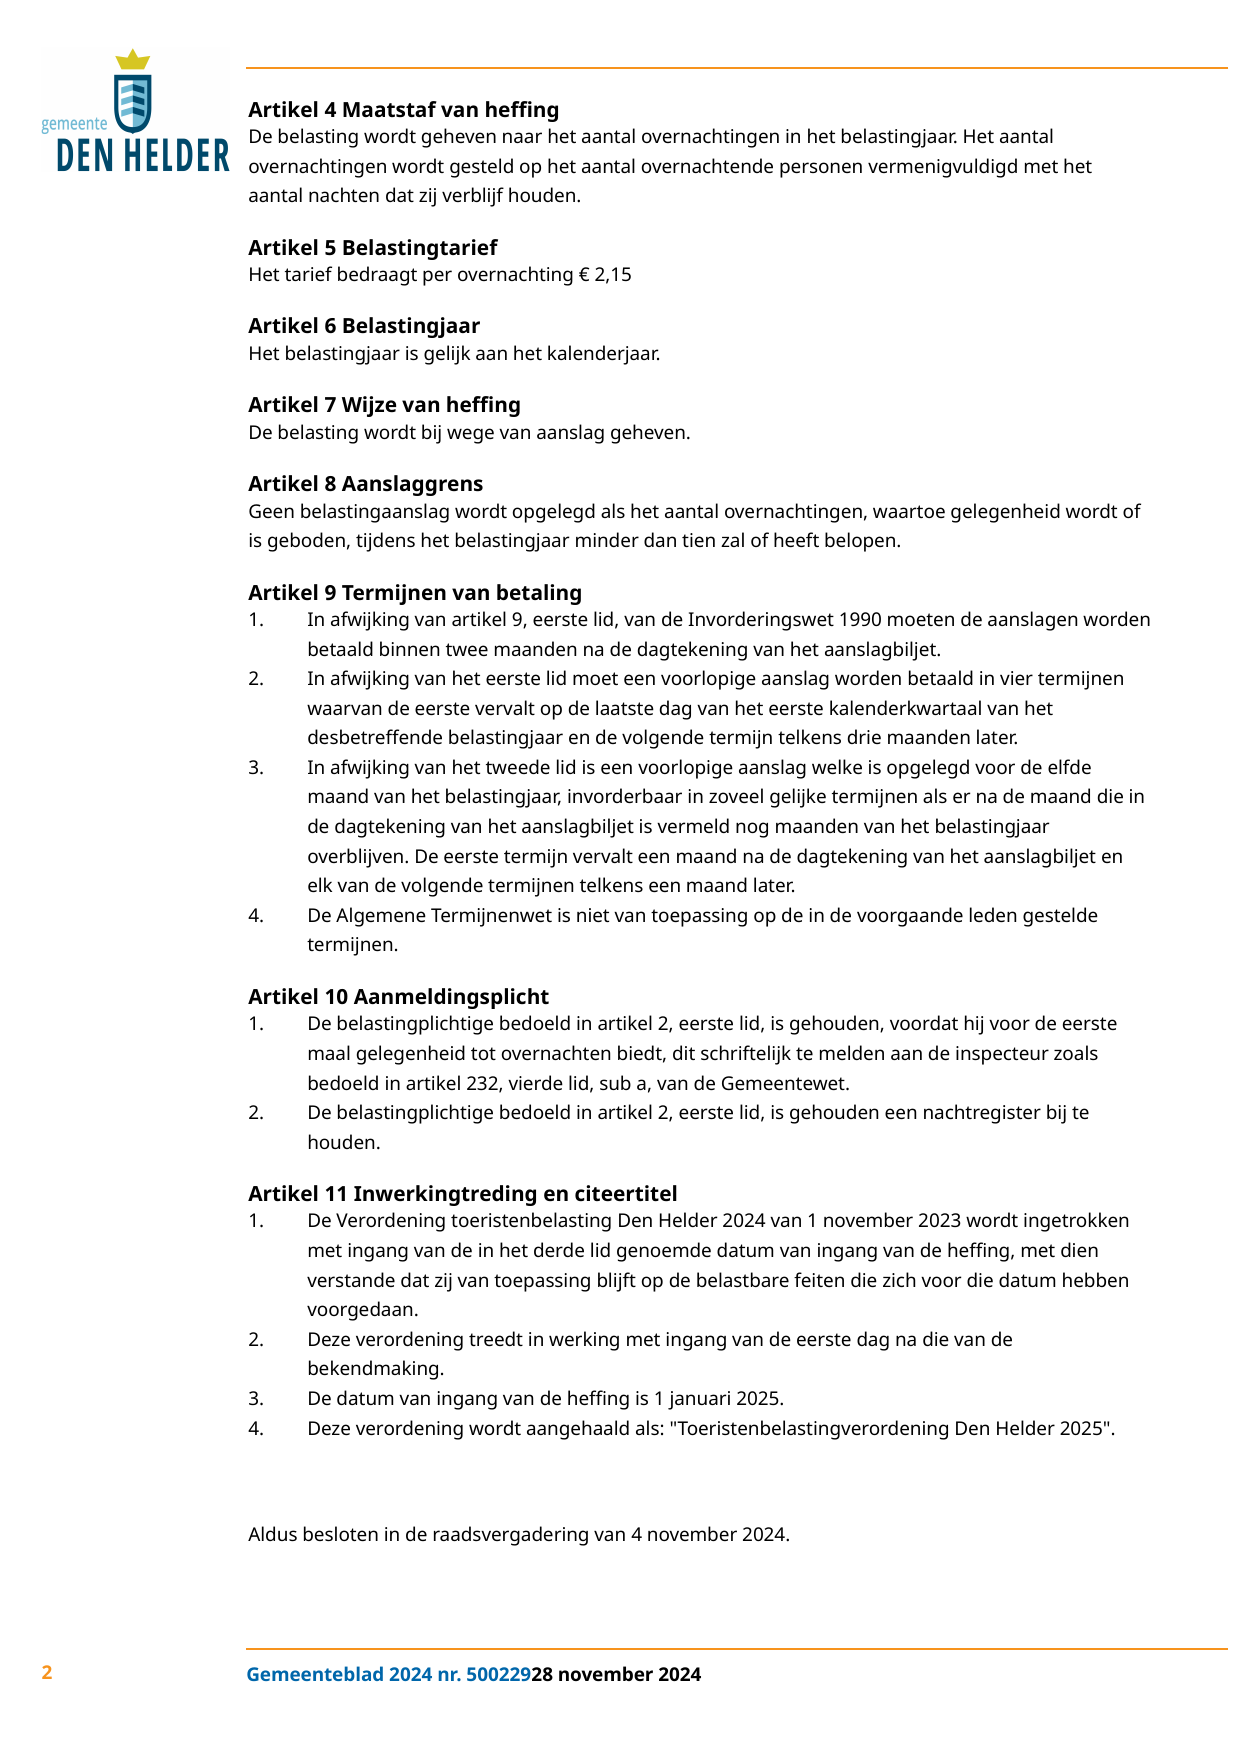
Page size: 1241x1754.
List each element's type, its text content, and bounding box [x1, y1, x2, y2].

text De belasting wordt bij wege van aanslag geheven. [248, 419, 1152, 445]
text Artikel 4 Maatstaf van heffing [248, 95, 1152, 123]
list De Algemene Termijnenwet is niet van toepassing op de in de voorgaande leden gestelde termijnen. [248, 902, 1152, 957]
text Artikel 5 Belastingtarief [248, 233, 1152, 261]
list In afwijking van artikel 9, eerste lid, van de Invorderingswet 1990 moeten de aanslagen worden betaald binnen twee maanden na de dagtekening van het aanslagbiljet. [248, 606, 1152, 662]
text Artikel 10 Aanmeldingsplicht [248, 982, 1152, 1011]
picture [41, 47, 231, 172]
text Geen belastingaanslag wordt opgelegd als het aantal overnachtingen, waartoe gelegenheid wordt of is geboden, tijdens het belastingjaar minder dan tien zal of heeft belopen. [248, 498, 1152, 553]
list De datum van ingang van de heffing is 1 januari 2025. [248, 1385, 1152, 1411]
list In afwijking van het tweede lid is een voorlopige aanslag welke is opgelegd voor de elfde maand van het belastingjaar, invorderbaar in zoveel gelijke termijnen als er na de maand die in de dagtekening van het aanslagbiljet is vermeld nog maanden van het belastingjaar overblijven. De eerste termijn vervalt een maand na de dagtekening van het aanslagbiljet en elk van de volgende termijnen telkens een maand later. [248, 754, 1152, 898]
list De Verordening toeristenbelasting Den Helder 2024 van 1 november 2023 wordt ingetrokken met ingang van de in het derde lid genoemde datum van ingang van de heffing, met dien verstande dat zij van toepassing blijft op de belastbare feiten die zich voor die datum hebben voorgedaan. [248, 1208, 1152, 1322]
list Deze verordening treedt in werking met ingang van de eerste dag na die van de bekendmaking. [248, 1326, 1152, 1381]
picture [182, 144, 187, 165]
list De belastingplichtige bedoeld in artikel 2, eerste lid, is gehouden, voordat hij voor de eerste maal gelegenheid tot overnachten biedt, dit schriftelijk te melden aan de inspecteur zoals bedoeld in artikel 232, vierde lid, sub a, van de Gemeentewet. [248, 1011, 1152, 1095]
list Deze verordening wordt aangehaald als: "Toeristenbelastingverordening Den Helder 2025". [248, 1415, 1152, 1441]
text Artikel 7 Wijze van heffing [248, 391, 1152, 419]
text Het belastingjaar is gelijk aan het kalenderjaar. [248, 340, 1152, 366]
text Artikel 11 Inwerkingtreding en citeertitel [248, 1179, 1152, 1208]
list In afwijking van het eerste lid moet een voorlopige aanslag worden betaald in vier termijnen waarvan de eerste vervalt op de laatste dag van het eerste kalenderkwartaal van het desbetreffende belastingjaar en de volgende termijn telkens drie maanden later. [248, 665, 1152, 750]
picture [130, 157, 135, 172]
text De belasting wordt geheven naar het aantal overnachtingen in het belastingjaar. Het aantal overnachtingen wordt gesteld op het aantal overnachtende personen vermenigvuldigd met het aantal nachten dat zij verblijf houden. [248, 123, 1152, 208]
list De belastingplichtige bedoeld in artikel 2, eerste lid, is gehouden een nachtregister bij te houden. [248, 1099, 1152, 1154]
text Aldus besloten in de raadsvergadering van 4 november 2024. [248, 1522, 1152, 1547]
picture [100, 154, 106, 172]
picture [220, 160, 224, 172]
text Artikel 8 Aanslaggrens [248, 469, 1152, 498]
text Het tarief bedraagt per overnachting € 2,15 [248, 261, 1152, 287]
picture [63, 144, 68, 165]
text Artikel 6 Belastingjaar [248, 312, 1152, 340]
text Artikel 9 Termijnen van betaling [248, 578, 1152, 606]
